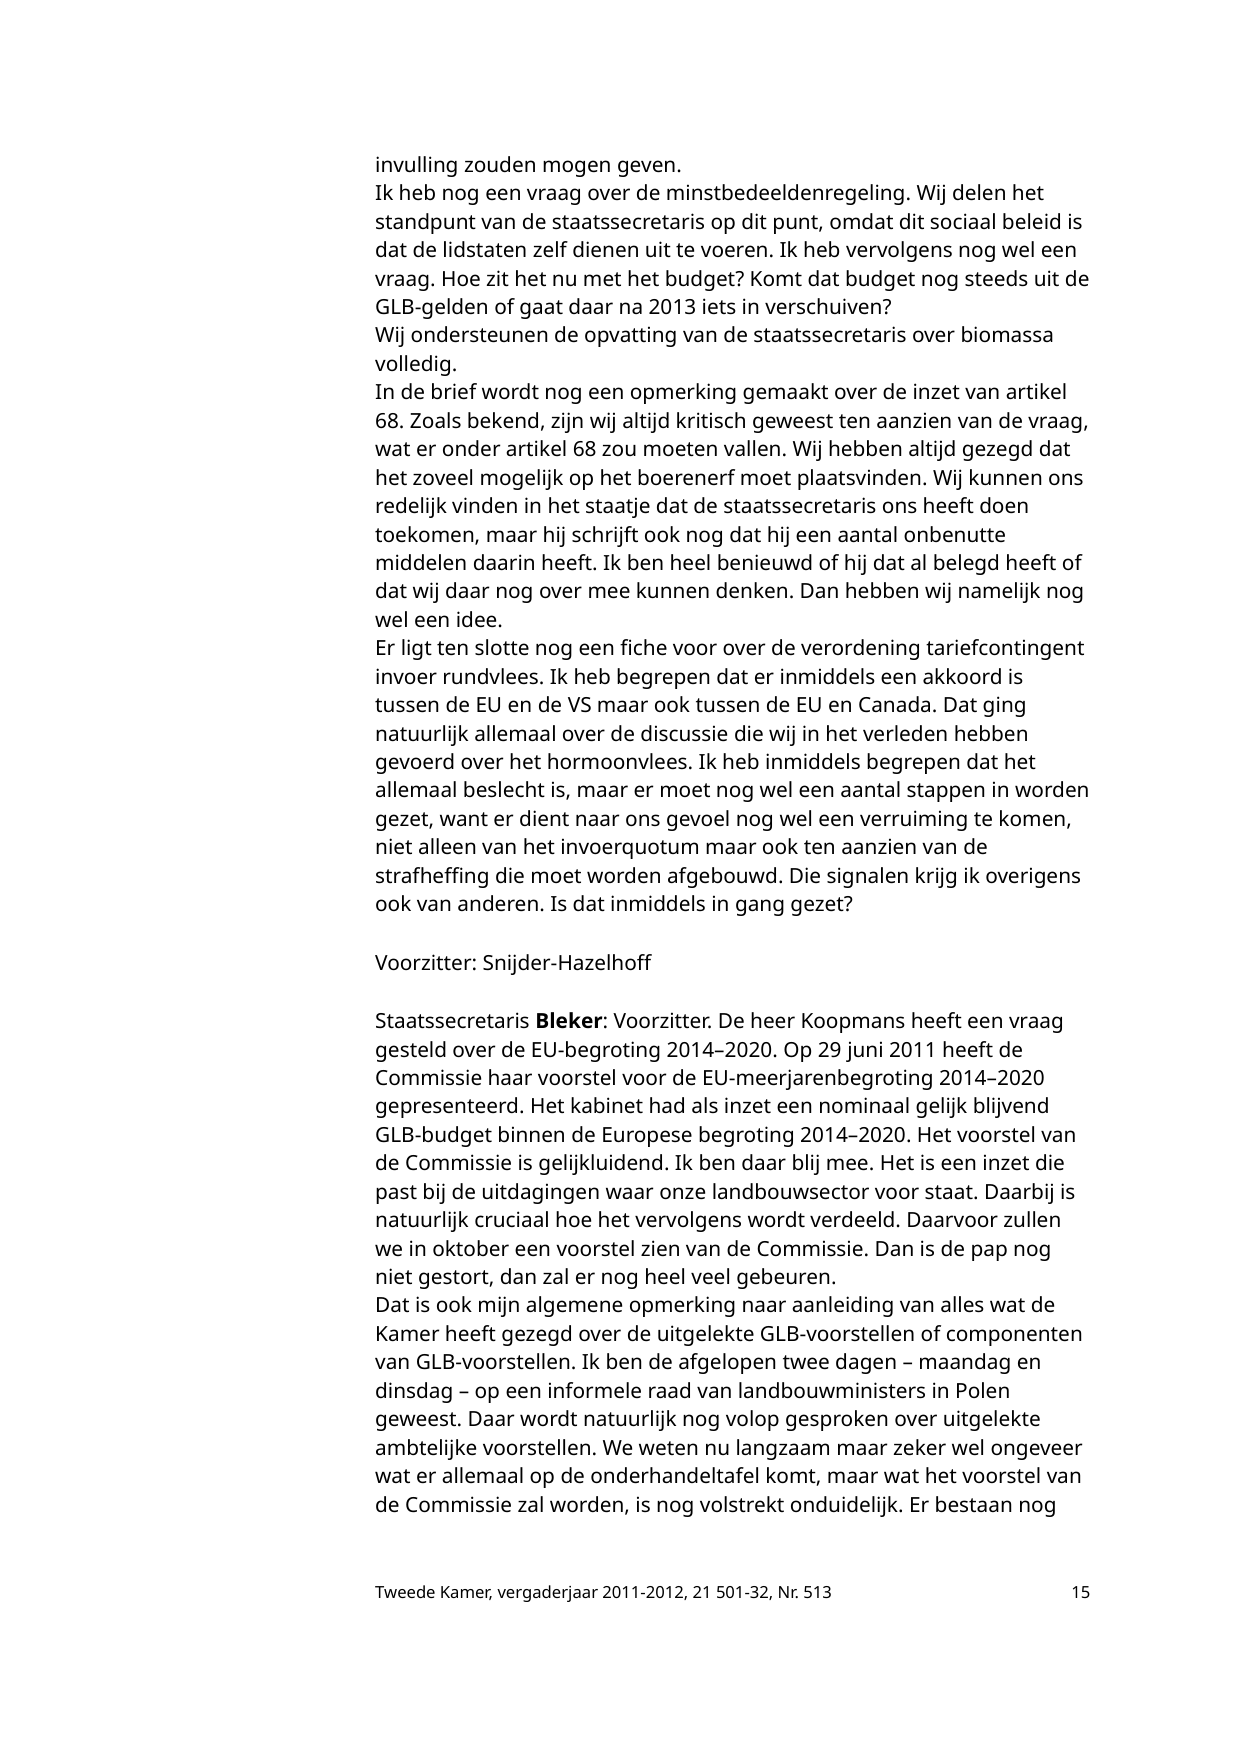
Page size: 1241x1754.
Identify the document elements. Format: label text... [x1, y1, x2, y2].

text Staatssecretaris Bleker: Voorzitter. De heer Koopmans heeft een vraag gesteld over de EU-begroting 2014–2020. Op 29 juni 2011 heeft de Commissie haar voorstel voor de EU-meerjarenbegroting 2014–2020 gepresenteerd. Het kabinet had als inzet een nominaal gelijk blijvend GLB-budget binnen de Europese begroting 2014–2020. Het voorstel van de Commissie is gelijkluidend. Ik ben daar blij mee. Het is een inzet die past bij de uitdagingen waar onze landbouwsector voor staat. Daarbij is natuurlijk cruciaal hoe het vervolgens wordt verdeeld. Daarvoor zullen we in oktober een voorstel zien van de Commissie. Dan is de pap nog niet gestort, dan zal er nog heel veel gebeuren. [375, 1006, 1090, 1291]
text Wij ondersteunen de opvatting van de staatssecretaris over biomassa volledig. [375, 321, 1090, 377]
text Ik heb nog een vraag over de minstbedeeldenregeling. Wij delen het standpunt van de staatssecretaris op dit punt, omdat dit sociaal beleid is dat de lidstaten zelf dienen uit te voeren. Ik heb vervolgens nog wel een vraag. Hoe zit het nu met het budget? Komt dat budget nog steeds uit de GLB-gelden of gaat daar na 2013 iets in verschuiven? [375, 178, 1090, 321]
text Voorzitter: Snijder-Hazelhoff [375, 948, 1090, 976]
text Er ligt ten slotte nog een fiche voor over de verordening tariefcontingent invoer rundvlees. Ik heb begrepen dat er inmiddels een akkoord is tussen de EU en de VS maar ook tussen de EU en Canada. Dat ging natuurlijk allemaal over de discussie die wij in het verleden hebben gevoerd over het hormoonvlees. Ik heb inmiddels begrepen dat het allemaal beslecht is, maar er moet nog wel een aantal stappen in worden gezet, want er dient naar ons gevoel nog wel een verruiming te komen, niet alleen van het invoerquotum maar ook ten aanzien van de strafheffing die moet worden afgebouwd. Die signalen krijg ik overigens ook van anderen. Is dat inmiddels in gang gezet? [375, 633, 1090, 918]
text In de brief wordt nog een opmerking gemaakt over de inzet van artikel 68. Zoals bekend, zijn wij altijd kritisch geweest ten aanzien van de vraag, wat er onder artikel 68 zou moeten vallen. Wij hebben altijd gezegd dat het zoveel mogelijk op het boerenerf moet plaatsvinden. Wij kunnen ons redelijk vinden in het staatje dat de staatssecretaris ons heeft doen toekomen, maar hij schrijft ook nog dat hij een aantal onbenutte middelen daarin heeft. Ik ben heel benieuwd of hij dat al belegd heeft of dat wij daar nog over mee kunnen denken. Dan hebben wij namelijk nog wel een idee. [375, 377, 1090, 633]
text Dat is ook mijn algemene opmerking naar aanleiding van alles wat de Kamer heeft gezegd over de uitgelekte GLB-voorstellen of componenten van GLB-voorstellen. Ik ben de afgelopen twee dagen – maandag en dinsdag – op een informele raad van landbouwministers in Polen geweest. Daar wordt natuurlijk nog volop gesproken over uitgelekte ambtelijke voorstellen. We weten nu langzaam maar zeker wel ongeveer wat er allemaal op de onderhandeltafel komt, maar wat het voorstel van de Commissie zal worden, is nog volstrekt onduidelijk. Er bestaan nog [375, 1291, 1090, 1518]
text invulling zouden mogen geven. [375, 150, 1090, 178]
